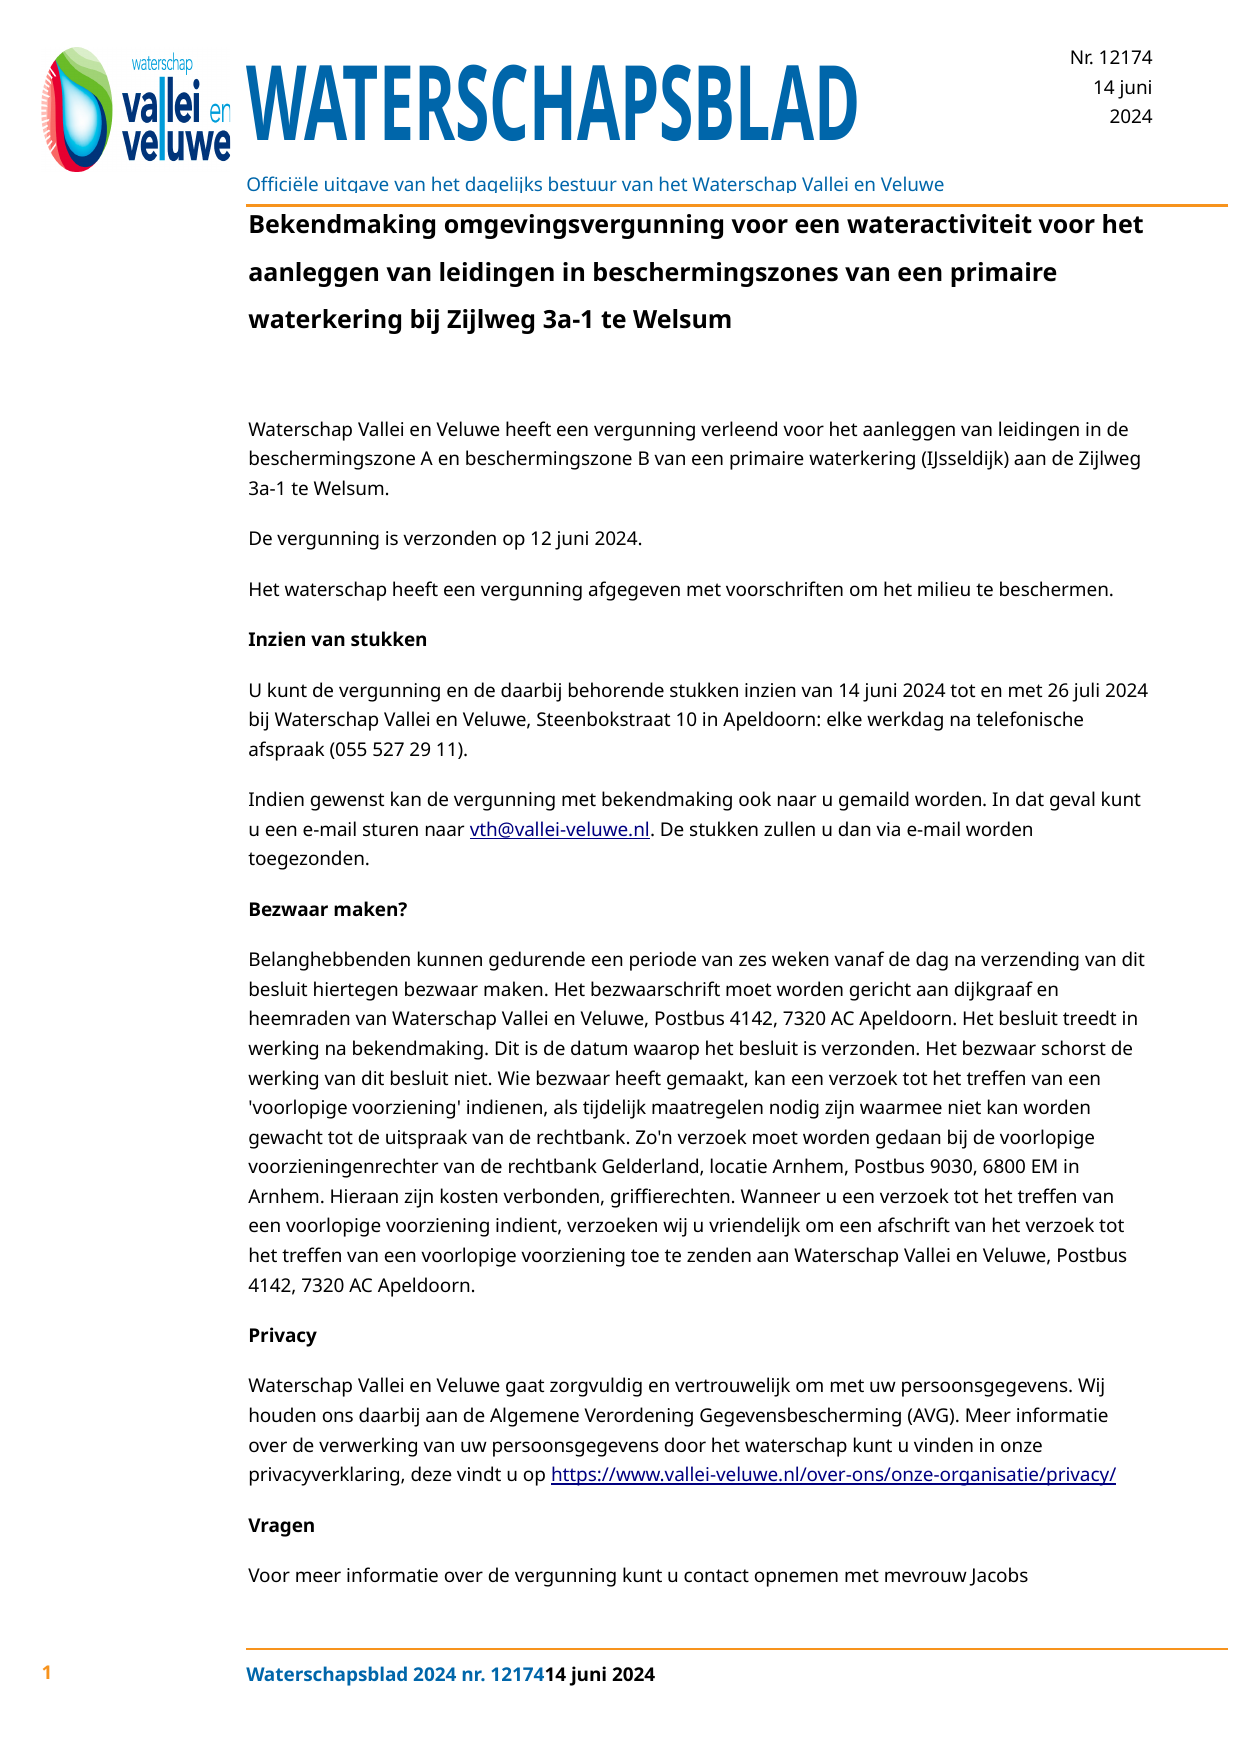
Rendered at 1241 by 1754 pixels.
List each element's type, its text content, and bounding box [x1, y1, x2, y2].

text Vragen [248, 1512, 1152, 1537]
text Inzien van stukken [248, 626, 1152, 652]
text Indien gewenst kan de vergunning met bekendmaking ook naar u gemaild worden. In dat geval kunt u een e-mail sturen naar vth@vallei-veluwe.nl. De stukken zullen u dan via e-mail worden toegezonden. [248, 786, 1152, 871]
text U kunt de vergunning en de daarbij behorende stukken inzien van 14 juni 2024 tot en met 26 juli 2024 bij Waterschap Vallei en Veluwe, Steenbokstraat 10 in Apeldoorn: elke werkdag na telefonische afspraak (055 527 29 11). [248, 677, 1152, 762]
text Privacy [248, 1322, 1152, 1348]
picture [41, 47, 231, 172]
text Waterschap Vallei en Veluwe heeft een vergunning verleend voor het aanleggen van leidingen in de beschermingszone A en beschermingszone B van een primaire waterkering (IJsseldijk) aan de Zijlweg 3a-1 te Welsum. [248, 416, 1152, 501]
text Bekendmaking omgevingsvergunning voor een wateractiviteit voor het aanleggen van leidingen in beschermingszones van een primaire waterkering bij Zijlweg 3a-1 te Welsum [248, 207, 1152, 336]
text Voor meer informatie over de vergunning kunt u contact opnemen met mevrouw Jacobs [248, 1562, 1152, 1588]
text Het waterschap heeft een vergunning afgegeven met voorschriften om het milieu te beschermen. [248, 576, 1152, 602]
text De vergunning is verzonden op 12 juni 2024. [248, 526, 1152, 551]
text Bezwaar maken? [248, 896, 1152, 922]
text Belanghebbenden kunnen gedurende een periode van zes weken vanaf de dag na verzending van dit besluit hiertegen bezwaar maken. Het bezwaarschrift moet worden gericht aan dijkgraaf en heemraden van Waterschap Vallei en Veluwe, Postbus 4142, 7320 AC Apeldoorn. Het besluit treedt in werking na bekendmaking. Dit is de datum waarop het besluit is verzonden. Het bezwaar schorst de werking van dit besluit niet. Wie bezwaar heeft gemaakt, kan een verzoek tot het treffen van een 'voorlopige voorziening' indienen, als tijdelijk maatregelen nodig zijn waarmee niet kan worden gewacht tot de uitspraak van de rechtbank. Zo'n verzoek moet worden gedaan bij de voorlopige voorzieningenrechter van de rechtbank Gelderland, locatie Arnhem, Postbus 9030, 6800 EM in Arnhem. Hieraan zijn kosten verbonden, griffierechten. Wanneer u een verzoek tot het treffen van een voorlopige voorziening indient, verzoeken wij u vriendelijk om een afschrift van het verzoek tot het treffen van een voorlopige voorziening toe te zenden aan Waterschap Vallei en Veluwe, Postbus 4142, 7320 AC Apeldoorn. [248, 946, 1152, 1297]
text Waterschap Vallei en Veluwe gaat zorgvuldig en vertrouwelijk om met uw persoonsgegevens. Wij houden ons daarbij aan de Algemene Verordening Gegevensbescherming (AVG). Meer informatie over de verwerking van uw persoonsgegevens door het waterschap kunt u vinden in onze privacyverklaring, deze vindt u op https://www.vallei-veluwe.nl/over-ons/onze-organisatie/privacy/ [248, 1373, 1152, 1487]
